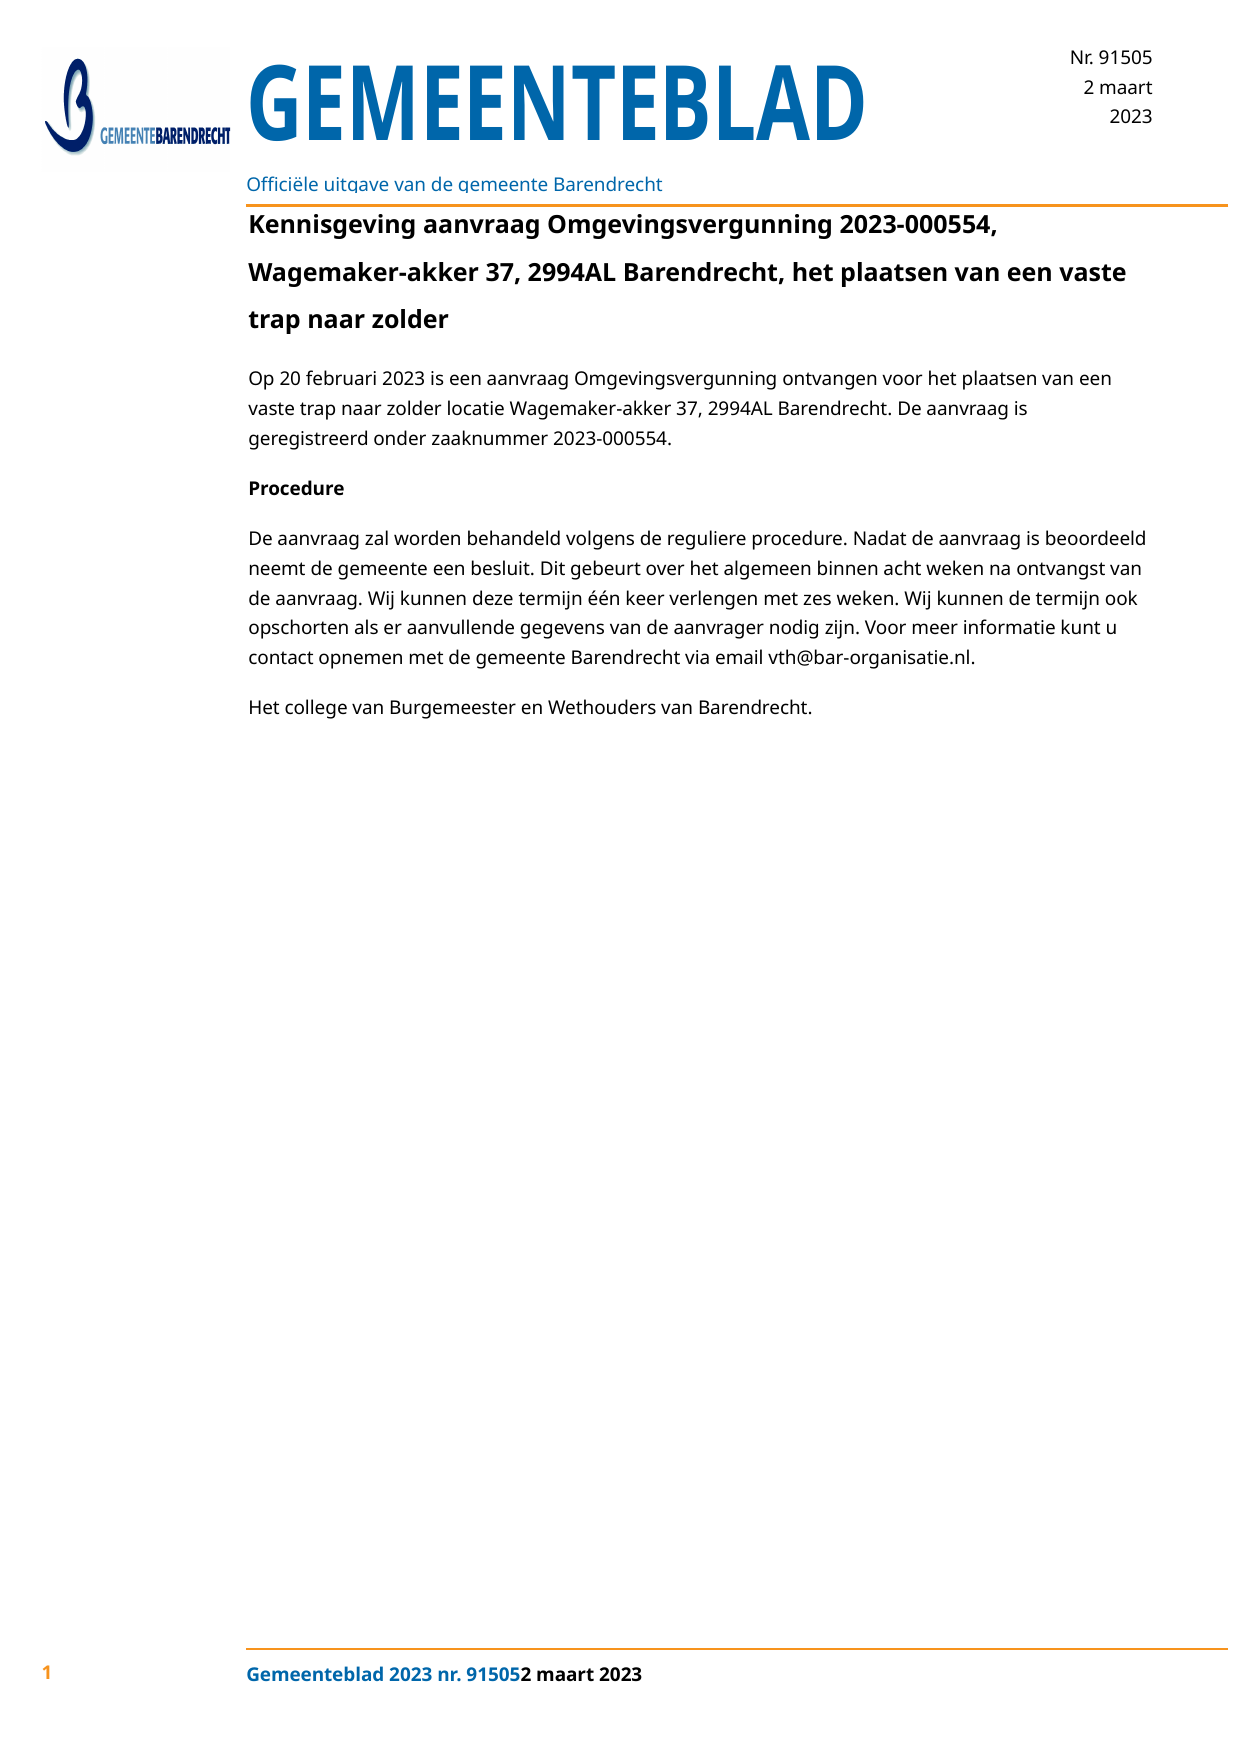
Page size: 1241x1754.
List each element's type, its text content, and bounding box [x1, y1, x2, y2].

text Kennisgeving aanvraag Omgevingsvergunning 2023-000554, Wagemaker-akker 37, 2994AL Barendrecht, het plaatsen van een vaste trap naar zolder [248, 207, 1152, 336]
text Het college van Burgemeester en Wethouders van Barendrecht. [248, 694, 1152, 720]
text Procedure [248, 475, 1152, 501]
text Op 20 februari 2023 is een aanvraag Omgevingsvergunning ontvangen voor het plaatsen van een vaste trap naar zolder locatie Wagemaker-akker 37, 2994AL Barendrecht. De aanvraag is geregistreerd onder zaaknummer 2023-000554. [248, 366, 1152, 450]
picture [41, 47, 231, 172]
text De aanvraag zal worden behandeld volgens de reguliere procedure. Nadat de aanvraag is beoordeeld neemt de gemeente een besluit. Dit gebeurt over het algemeen binnen acht weken na ontvangst van de aanvraag. Wij kunnen deze termijn één keer verlengen met zes weken. Wij kunnen de termijn ook opschorten als er aanvullende gegevens van de aanvrager nodig zijn. Voor meer informatie kunt u contact opnemen met de gemeente Barendrecht via email vth@bar-organisatie.nl. [248, 526, 1152, 669]
